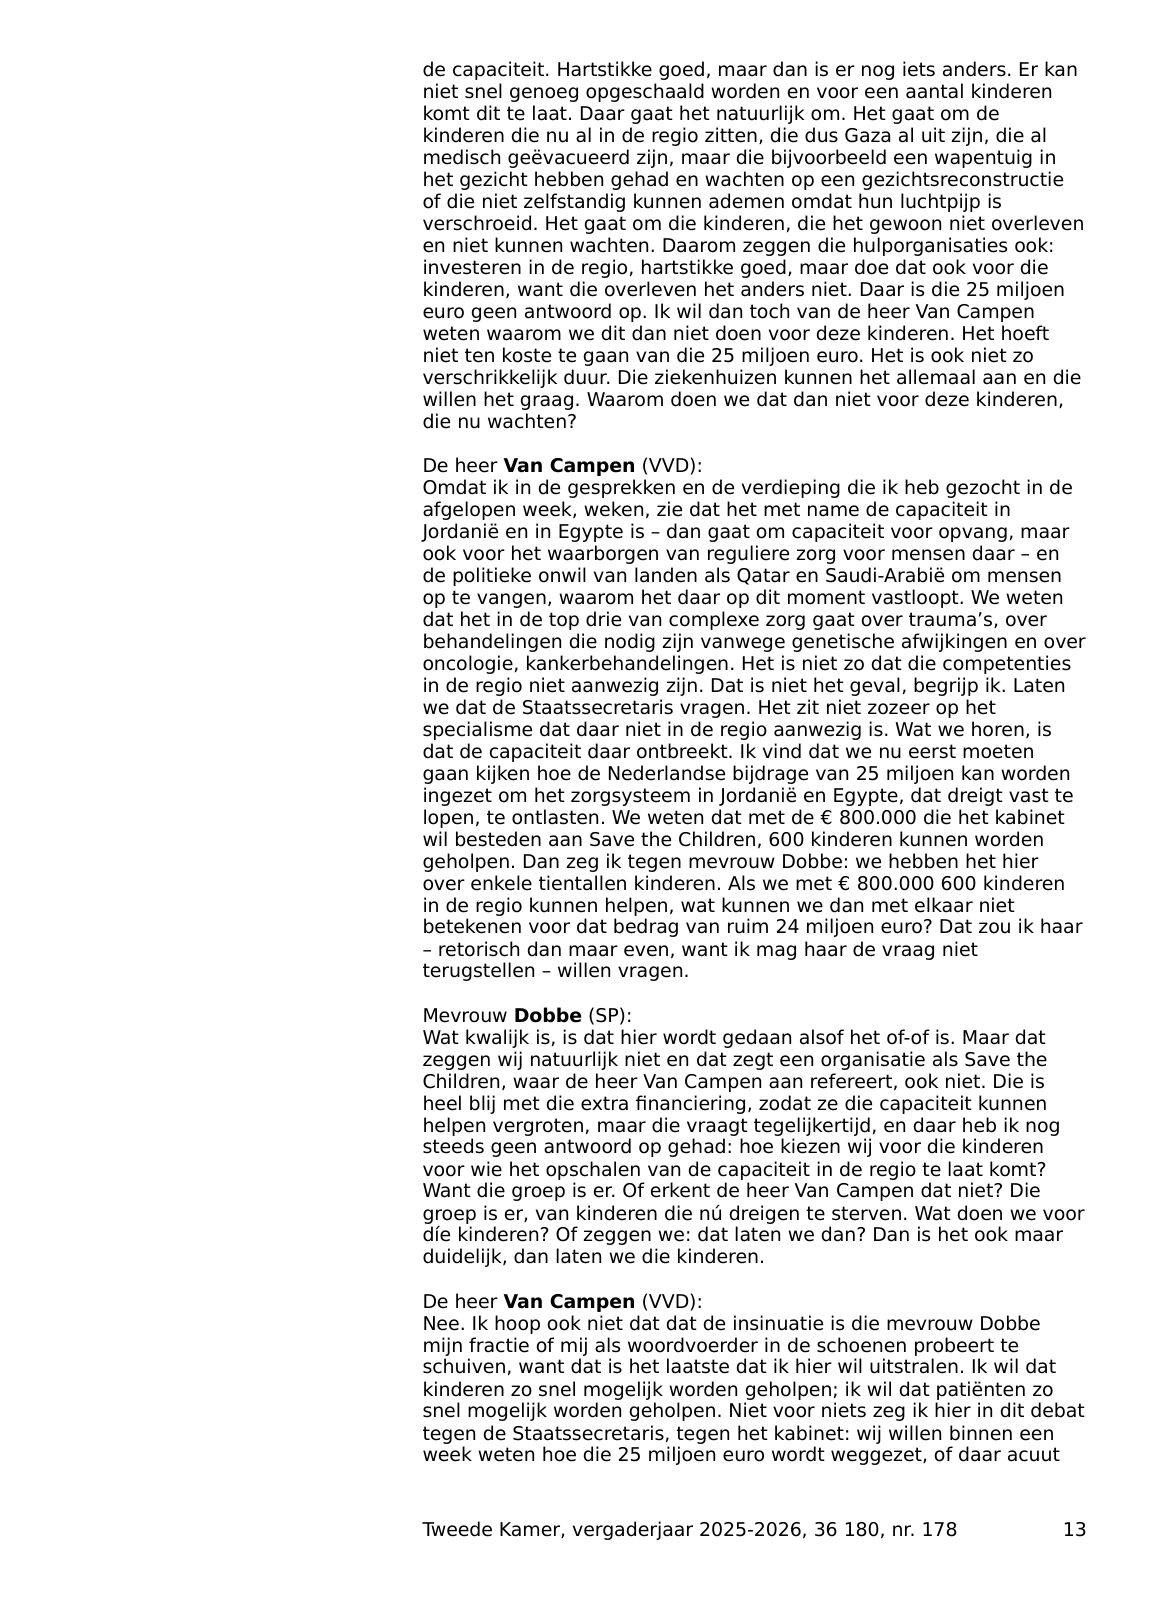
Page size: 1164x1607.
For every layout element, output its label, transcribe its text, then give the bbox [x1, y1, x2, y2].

text Omdat ik in de gesprekken en de verdieping die ik heb gezocht in de afgelopen week, weken, zie dat het met name de capaciteit in Jordanië en in Egypte is – dan gaat om capaciteit voor opvang, maar ook voor het waarborgen van reguliere zorg voor mensen daar – en de politieke onwil van landen als Qatar en Saudi-Arabië om mensen op te vangen, waarom het daar op dit moment vastloopt. We weten dat het in de top drie van complexe zorg gaat over trauma’s, over behandelingen die nodig zijn vanwege genetische afwijkingen en over oncologie, kankerbehandelingen. Het is niet zo dat die competenties in de regio niet aanwezig zijn. Dat is niet het geval, begrijp ik. Laten we dat de Staatssecretaris vragen. Het zit niet zozeer op het specialisme dat daar niet in de regio aanwezig is. Wat we horen, is dat de capaciteit daar ontbreekt. Ik vind dat we nu eerst moeten gaan kijken hoe de Nederlandse bijdrage van 25 miljoen kan worden ingezet om het zorgsysteem in Jordanië en Egypte, dat dreigt vast te lopen, te ontlasten. We weten dat met de € 800.000 die het kabinet wil besteden aan Save the Children, 600 kinderen kunnen worden geholpen. Dan zeg ik tegen mevrouw Dobbe: we hebben het hier over enkele tientallen kinderen. Als we met € 800.000 600 kinderen in de regio kunnen helpen, wat kunnen we dan met elkaar niet betekenen voor dat bedrag van ruim 24 miljoen euro? Dat zou ik haar – retorisch dan maar even, want ik mag haar de vraag niet terugstellen – willen vragen. [422, 477, 1087, 982]
text De heer Van Campen (VVD): [422, 1291, 1087, 1312]
text Mevrouw Dobbe (SP): [422, 1004, 1087, 1027]
text Wat kwalijk is, is dat hier wordt gedaan alsof het of-of is. Maar dat zeggen wij natuurlijk niet en dat zegt een organisatie als Save the Children, waar de heer Van Campen aan refereert, ook niet. Die is heel blij met die extra financiering, zodat ze die capaciteit kunnen helpen vergroten, maar die vraagt tegelijkertijd, en daar heb ik nog steeds geen antwoord op gehad: hoe kiezen wij voor die kinderen voor wie het opschalen van de capaciteit in de regio te laat komt? Want die groep is er. Of erkent de heer Van Campen dat niet? Die groep is er, van kinderen die nú dreigen te sterven. Wat doen we voor díe kinderen? Of zeggen we: dat laten we dan? Dan is het ook maar duidelijk, dan laten we die kinderen. [422, 1027, 1087, 1268]
text Nee. Ik hoop ook niet dat dat de insinuatie is die mevrouw Dobbe mijn fractie of mij als woordvoerder in de schoenen probeert te schuiven, want dat is het laatste dat ik hier wil uitstralen. Ik wil dat kinderen zo snel mogelijk worden geholpen; ik wil dat patiënten zo snel mogelijk worden geholpen. Niet voor niets zeg ik hier in dit debat tegen de Staatssecretaris, tegen het kabinet: wij willen binnen een week weten hoe die 25 miljoen euro wordt weggezet, of daar acuut [422, 1312, 1087, 1466]
text De heer Van Campen (VVD): [422, 455, 1087, 477]
text de capaciteit. Hartstikke goed, maar dan is er nog iets anders. Er kan niet snel genoeg opgeschaald worden en voor een aantal kinderen komt dit te laat. Daar gaat het natuurlijk om. Het gaat om de kinderen die nu al in de regio zitten, die dus Gaza al uit zijn, die al medisch geëvacueerd zijn, maar die bijvoorbeeld een wapentuig in het gezicht hebben gehad en wachten op een gezichtsreconstructie of die niet zelfstandig kunnen ademen omdat hun luchtpijp is verschroeid. Het gaat om die kinderen, die het gewoon niet overleven en niet kunnen wachten. Daarom zeggen die hulporganisaties ook: investeren in de regio, hartstikke goed, maar doe dat ook voor die kinderen, want die overleven het anders niet. Daar is die 25 miljoen euro geen antwoord op. Ik wil dan toch van de heer Van Campen weten waarom we dit dan niet doen voor deze kinderen. Het hoeft niet ten koste te gaan van die 25 miljoen euro. Het is ook niet zo verschrikkelijk duur. Die ziekenhuizen kunnen het allemaal aan en die willen het graag. Waarom doen we dat dan niet voor deze kinderen, die nu wachten? [422, 59, 1087, 433]
